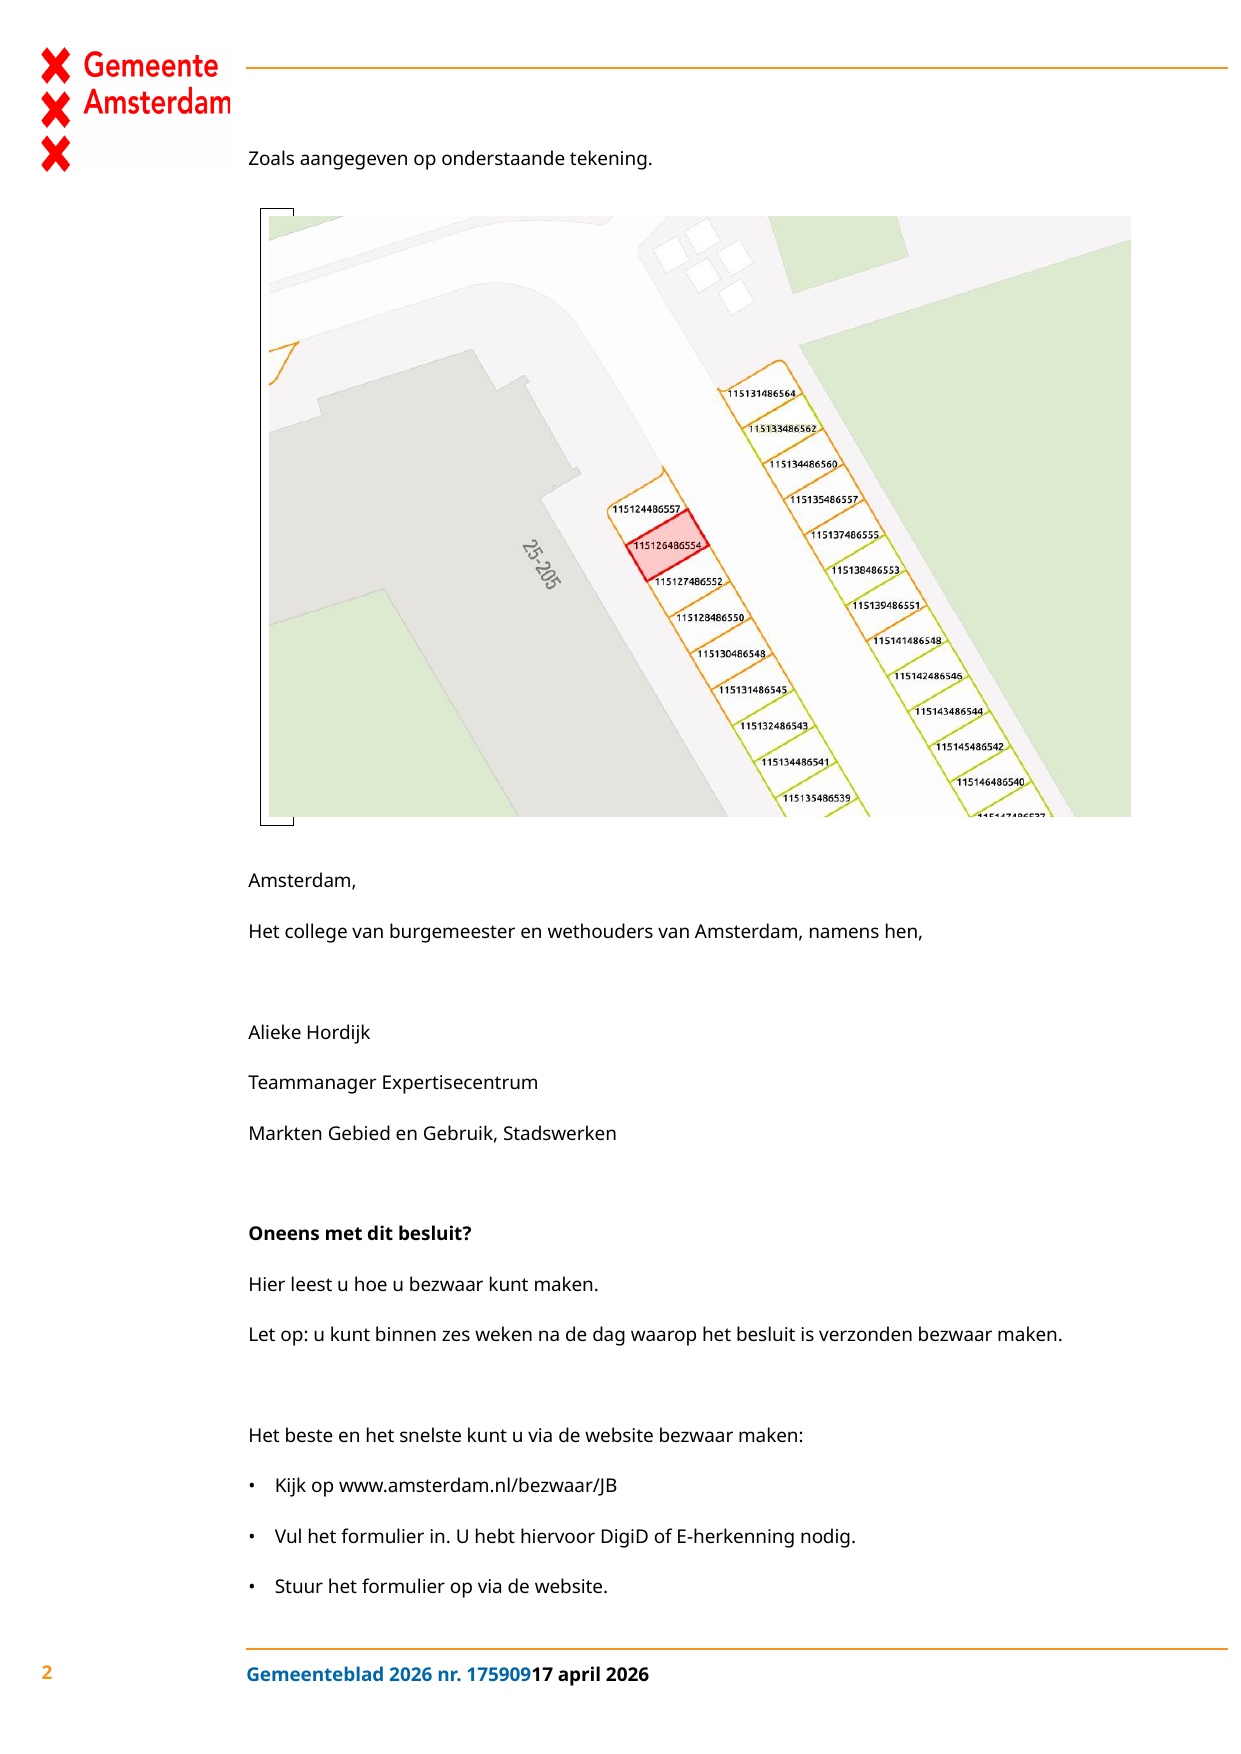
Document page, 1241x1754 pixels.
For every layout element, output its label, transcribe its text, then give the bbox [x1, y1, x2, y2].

text Hier leest u hoe u bezwaar kunt maken. [248, 1271, 1152, 1297]
text Zoals aangegeven op onderstaande tekening. [248, 145, 1152, 171]
text Oneens met dit besluit? [248, 1221, 1152, 1246]
text • Kijk op www.amsterdam.nl/bezwaar/JB [248, 1473, 1152, 1498]
picture [268, 216, 1132, 817]
text Let op: u kunt binnen zes weken na de dag waarop het besluit is verzonden bezwaar maken. [248, 1321, 1152, 1347]
picture [41, 47, 231, 172]
text Amsterdam, [248, 868, 1152, 893]
text • Vul het formulier in. U hebt hiervoor DigiD of E-herkenning nodig. [248, 1523, 1152, 1549]
text Alieke Hordijk [248, 1019, 1152, 1044]
text Het college van burgemeester en wethouders van Amsterdam, namens hen, [248, 918, 1152, 944]
text Teammanager Expertisecentrum [248, 1069, 1152, 1095]
text Het beste en het snelste kunt u via de website bezwaar maken: [248, 1422, 1152, 1448]
text Markten Gebied en Gebruik, Stadswerken [248, 1120, 1152, 1145]
text • Stuur het formulier op via de website. [248, 1573, 1152, 1599]
